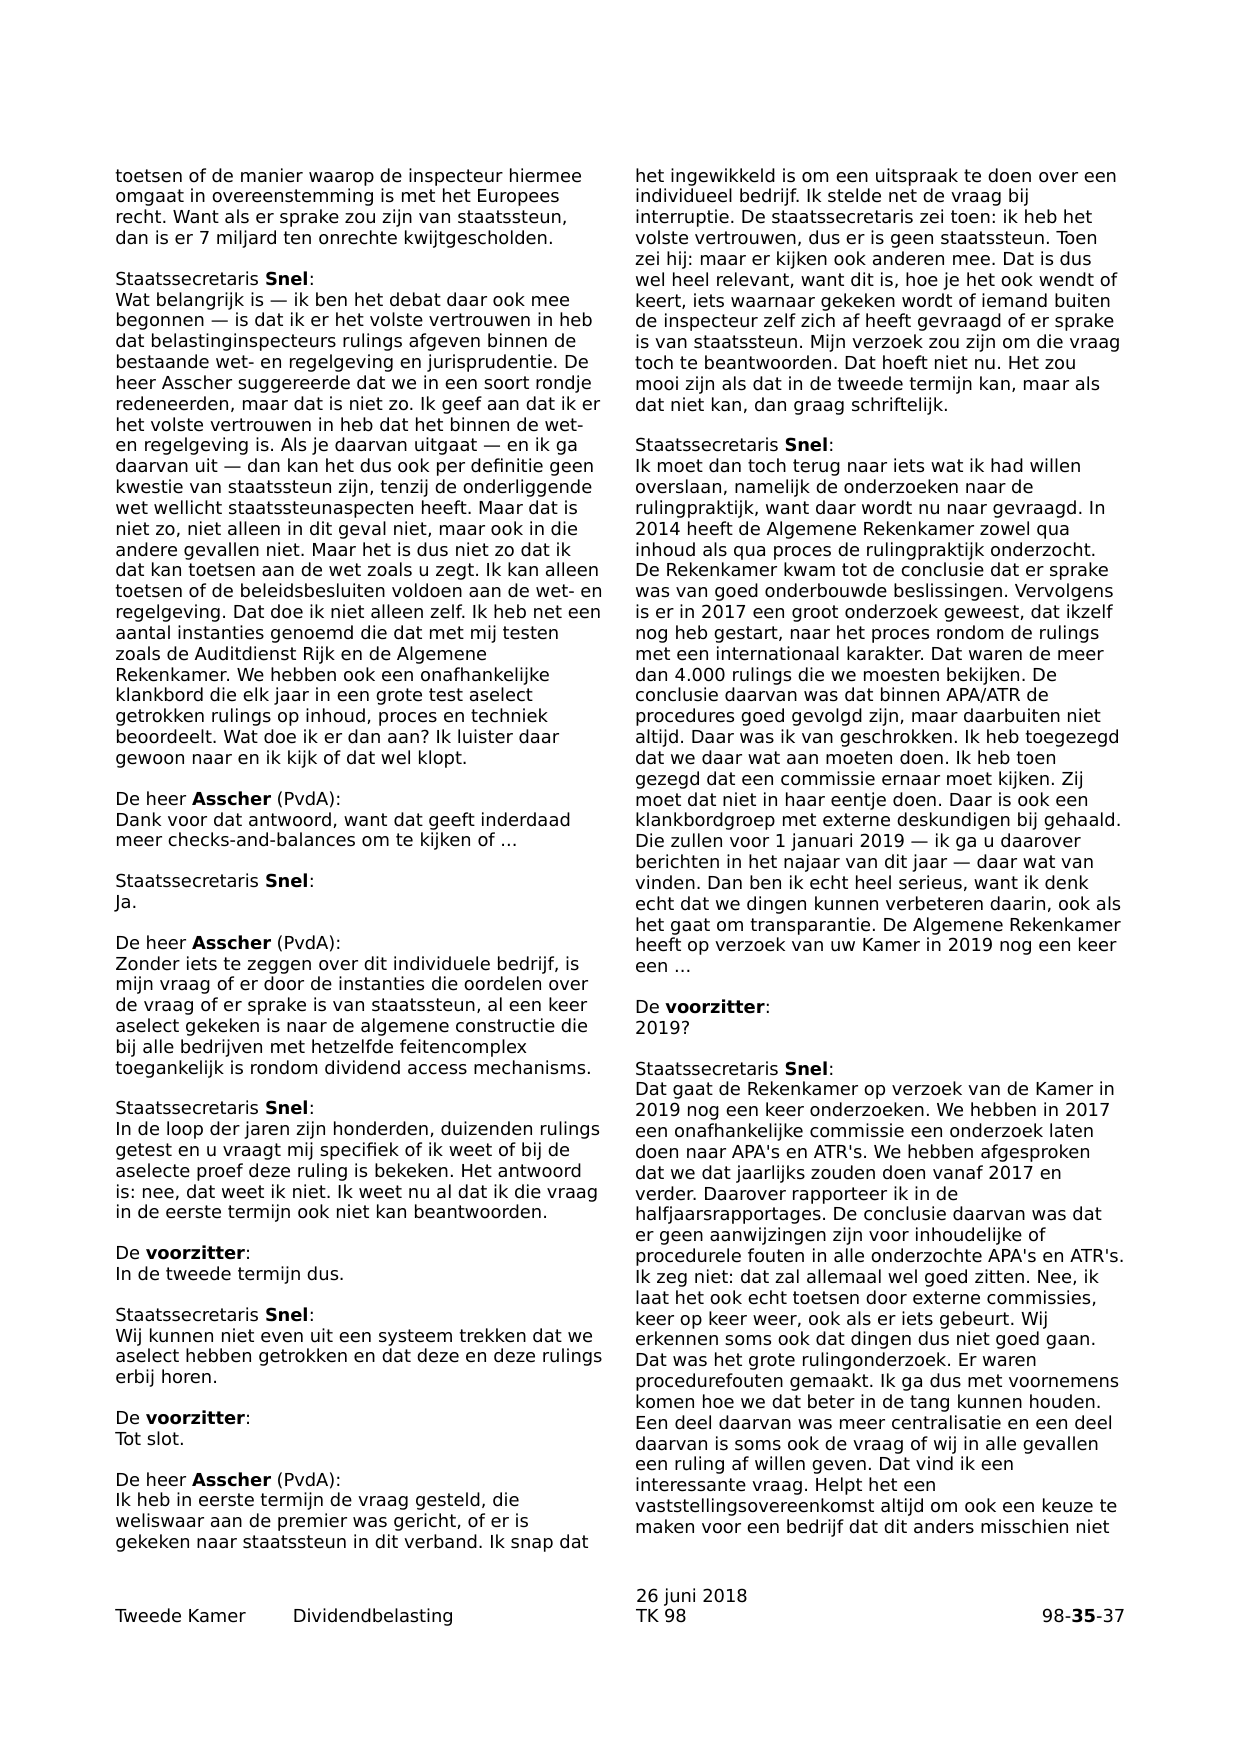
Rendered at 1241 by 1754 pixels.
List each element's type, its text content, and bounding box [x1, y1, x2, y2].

text De heer Asscher (PvdA): [115, 932, 605, 953]
text De heer Asscher (PvdA): [115, 1469, 605, 1490]
text Ja. [115, 892, 605, 912]
text het ingewikkeld is om een uitspraak te doen over een individueel bedrijf. Ik stelde net de vraag bij interruptie. De staatssecretaris zei toen: ik heb het volste vertrouwen, dus er is geen staatssteun. Toen zei hij: maar er kijken ook anderen mee. Dat is dus wel heel relevant, want dit is, hoe je het ook wendt of keert, iets waarnaar gekeken wordt of iemand buiten de inspecteur zelf zich af heeft gevraagd of er sprake is van staatssteun. Mijn verzoek zou zijn om die vraag toch te beantwoorden. Dat hoeft niet nu. Het zou mooi zijn als dat in de tweede termijn kan, maar als dat niet kan, dan graag schriftelijk. [635, 165, 1125, 415]
text Tot slot. [115, 1429, 605, 1449]
text Dank voor dat antwoord, want dat geeft inderdaad meer checks-and-balances om te kijken of ... [115, 809, 605, 851]
text 2019? [635, 1018, 1125, 1038]
text Wat belangrijk is — ik ben het debat daar ook mee begonnen — is dat ik er het volste vertrouwen in heb dat belastinginspecteurs rulings afgeven binnen de bestaande wet- en regelgeving en jurisprudentie. De heer Asscher suggereerde dat we in een soort rondje redeneerden, maar dat is niet zo. Ik geef aan dat ik er het volste vertrouwen in heb dat het binnen de wet- en regelgeving is. Als je daarvan uitgaat — en ik ga daarvan uit — dan kan het dus ook per definitie geen kwestie van staatssteun zijn, tenzij de onderliggende wet wellicht staatssteunaspecten heeft. Maar dat is niet zo, niet alleen in dit geval niet, maar ook in die andere gevallen niet. Maar het is dus niet zo dat ik dat kan toetsen aan de wet zoals u zegt. Ik kan alleen toetsen of de beleidsbesluiten voldoen aan de wet- en regelgeving. Dat doe ik niet alleen zelf. Ik heb net een aantal instanties genoemd die dat met mij testen zoals de Auditdienst Rijk en de Algemene Rekenkamer. We hebben ook een onafhankelijke klankbord die elk jaar in een grote test aselect getrokken rulings op inhoud, proces en techniek beoordeelt. Wat doe ik er dan aan? Ik luister daar gewoon naar en ik kijk of dat wel klopt. [115, 289, 605, 768]
text De voorzitter: [115, 1408, 605, 1429]
text Staatssecretaris Snel: [115, 871, 605, 892]
text Staatssecretaris Snel: [635, 1058, 1125, 1079]
text De voorzitter: [115, 1243, 605, 1264]
text Staatssecretaris Snel: [115, 1305, 605, 1325]
text In de tweede termijn dus. [115, 1264, 605, 1285]
text De heer Asscher (PvdA): [115, 788, 605, 809]
text Ik heb in eerste termijn de vraag gesteld, die weliswaar aan de premier was gericht, of er is gekeken naar staatssteun in dit verband. Ik snap dat [115, 1490, 605, 1553]
text Zonder iets te zeggen over dit individuele bedrijf, is mijn vraag of er door de instanties die oordelen over de vraag of er sprake is van staatssteun, al een keer aselect gekeken is naar de algemene constructie die bij alle bedrijven met hetzelfde feitencomplex toegankelijk is rondom dividend access mechanisms. [115, 953, 605, 1078]
text Wij kunnen niet even uit een systeem trekken dat we aselect hebben getrokken en dat deze en deze rulings erbij horen. [115, 1325, 605, 1388]
text Dat gaat de Rekenkamer op verzoek van de Kamer in 2019 nog een keer onderzoeken. We hebben in 2017 een onafhankelijke commissie een onderzoek laten doen naar APA's en ATR's. We hebben afgesproken dat we dat jaarlijks zouden doen vanaf 2017 en verder. Daarover rapporteer ik in de halfjaarsrapportages. De conclusie daarvan was dat er geen aanwijzingen zijn voor inhoudelijke of procedurele fouten in alle onderzochte APA's en ATR's. Ik zeg niet: dat zal allemaal wel goed zitten. Nee, ik laat het ook echt toetsen door externe commissies, keer op keer weer, ook als er iets gebeurt. Wij erkennen soms ook dat dingen dus niet goed gaan. Dat was het grote rulingonderzoek. Er waren procedurefouten gemaakt. Ik ga dus met voornemens komen hoe we dat beter in de tang kunnen houden. Een deel daarvan was meer centralisatie en een deel daarvan is soms ook de vraag of wij in alle gevallen een ruling af willen geven. Dat vind ik een interessante vraag. Helpt het een vaststellingsovereenkomst altijd om ook een keuze te maken voor een bedrijf dat dit anders misschien niet [635, 1079, 1125, 1537]
text De voorzitter: [635, 997, 1125, 1018]
text In de loop der jaren zijn honderden, duizenden rulings getest en u vraagt mij specifiek of ik weet of bij de aselecte proef deze ruling is bekeken. Het antwoord is: nee, dat weet ik niet. Ik weet nu al dat ik die vraag in de eerste termijn ook niet kan beantwoorden. [115, 1119, 605, 1223]
text Staatssecretaris Snel: [115, 269, 605, 289]
text Ik moet dan toch terug naar iets wat ik had willen overslaan, namelijk de onderzoeken naar de rulingpraktijk, want daar wordt nu naar gevraagd. In 2014 heeft de Algemene Rekenkamer zowel qua inhoud als qua proces de rulingpraktijk onderzocht. De Rekenkamer kwam tot de conclusie dat er sprake was van goed onderbouwde beslissingen. Vervolgens is er in 2017 een groot onderzoek geweest, dat ikzelf nog heb gestart, naar het proces rondom de rulings met een internationaal karakter. Dat waren de meer dan 4.000 rulings die we moesten bekijken. De conclusie daarvan was dat binnen APA/ATR de procedures goed gevolgd zijn, maar daarbuiten niet altijd. Daar was ik van geschrokken. Ik heb toegezegd dat we daar wat aan moeten doen. Ik heb toen gezegd dat een commissie ernaar moet kijken. Zij moet dat niet in haar eentje doen. Daar is ook een klankbordgroep met externe deskundigen bij gehaald. Die zullen voor 1 januari 2019 — ik ga u daarover berichten in het najaar van dit jaar — daar wat van vinden. Dan ben ik echt heel serieus, want ik denk echt dat we dingen kunnen verbeteren daarin, ook als het gaat om transparantie. De Algemene Rekenkamer heeft op verzoek van uw Kamer in 2019 nog een keer een ... [635, 456, 1125, 977]
text Staatssecretaris Snel: [115, 1098, 605, 1119]
text Staatssecretaris Snel: [635, 435, 1125, 456]
text toetsen of de manier waarop de inspecteur hiermee omgaat in overeenstemming is met het Europees recht. Want als er sprake zou zijn van staatssteun, dan is er 7 miljard ten onrechte kwijtgescholden. [115, 165, 605, 249]
